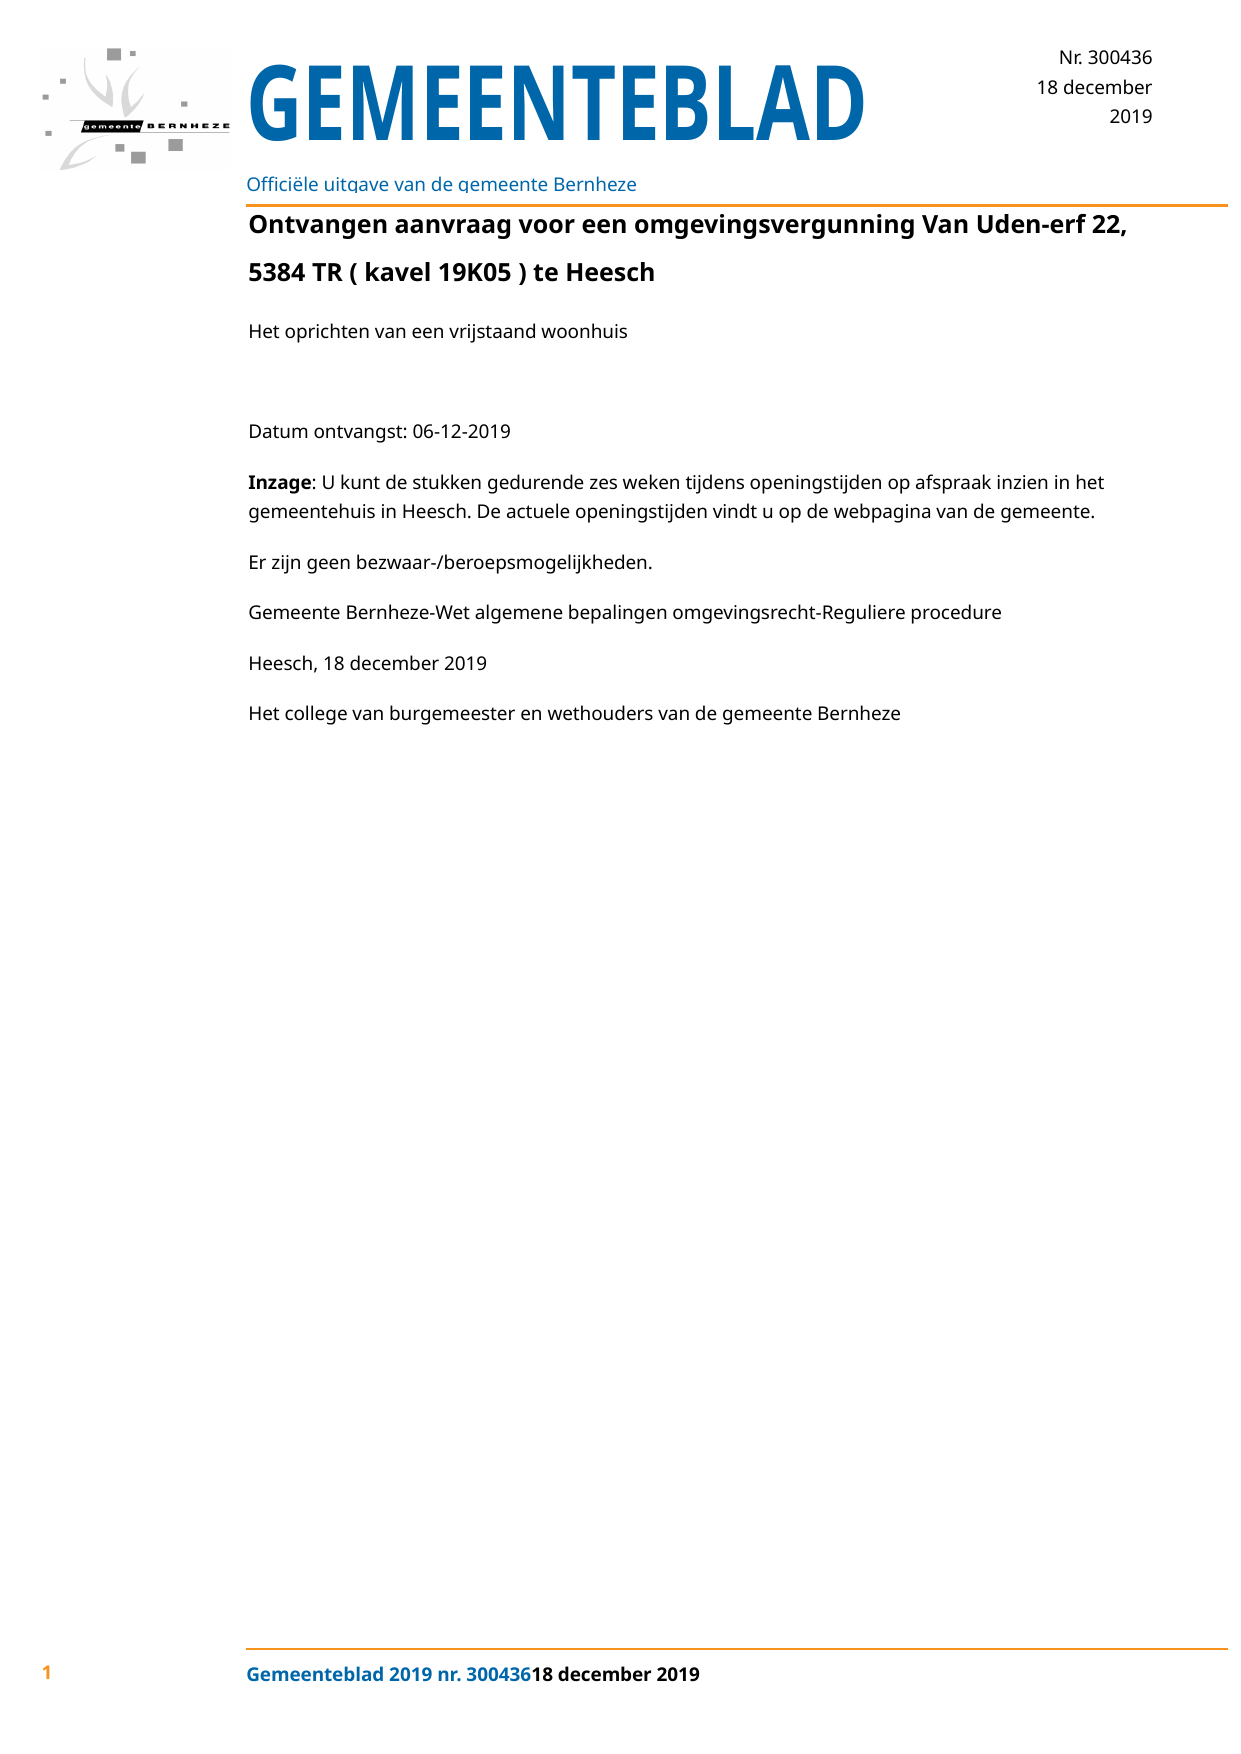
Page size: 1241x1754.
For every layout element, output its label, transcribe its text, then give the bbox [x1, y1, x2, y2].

text Gemeente Bernheze-Wet algemene bepalingen omgevingsrecht-Reguliere procedure [248, 599, 1152, 625]
text Het college van burgemeester en wethouders van de gemeente Bernheze [248, 700, 1152, 726]
text Datum ontvangst: 06-12-2019 [248, 419, 1152, 444]
text Ontvangen aanvraag voor een omgevingsvergunning Van Uden-erf 22, 5384 TR ( kavel 19K05 ) te Heesch [248, 207, 1152, 288]
picture [41, 47, 231, 172]
text Inzage: U kunt de stukken gedurende zes weken tijdens openingstijden op afspraak inzien in het gemeentehuis in Heesch. De actuele openingstijden vindt u op de webpagina van de gemeente. [248, 469, 1152, 524]
text Het oprichten van een vrijstaand woonhuis [248, 318, 1152, 344]
text Er zijn geen bezwaar-/beroepsmogelijkheden. [248, 549, 1152, 575]
text Heesch, 18 december 2019 [248, 650, 1152, 676]
